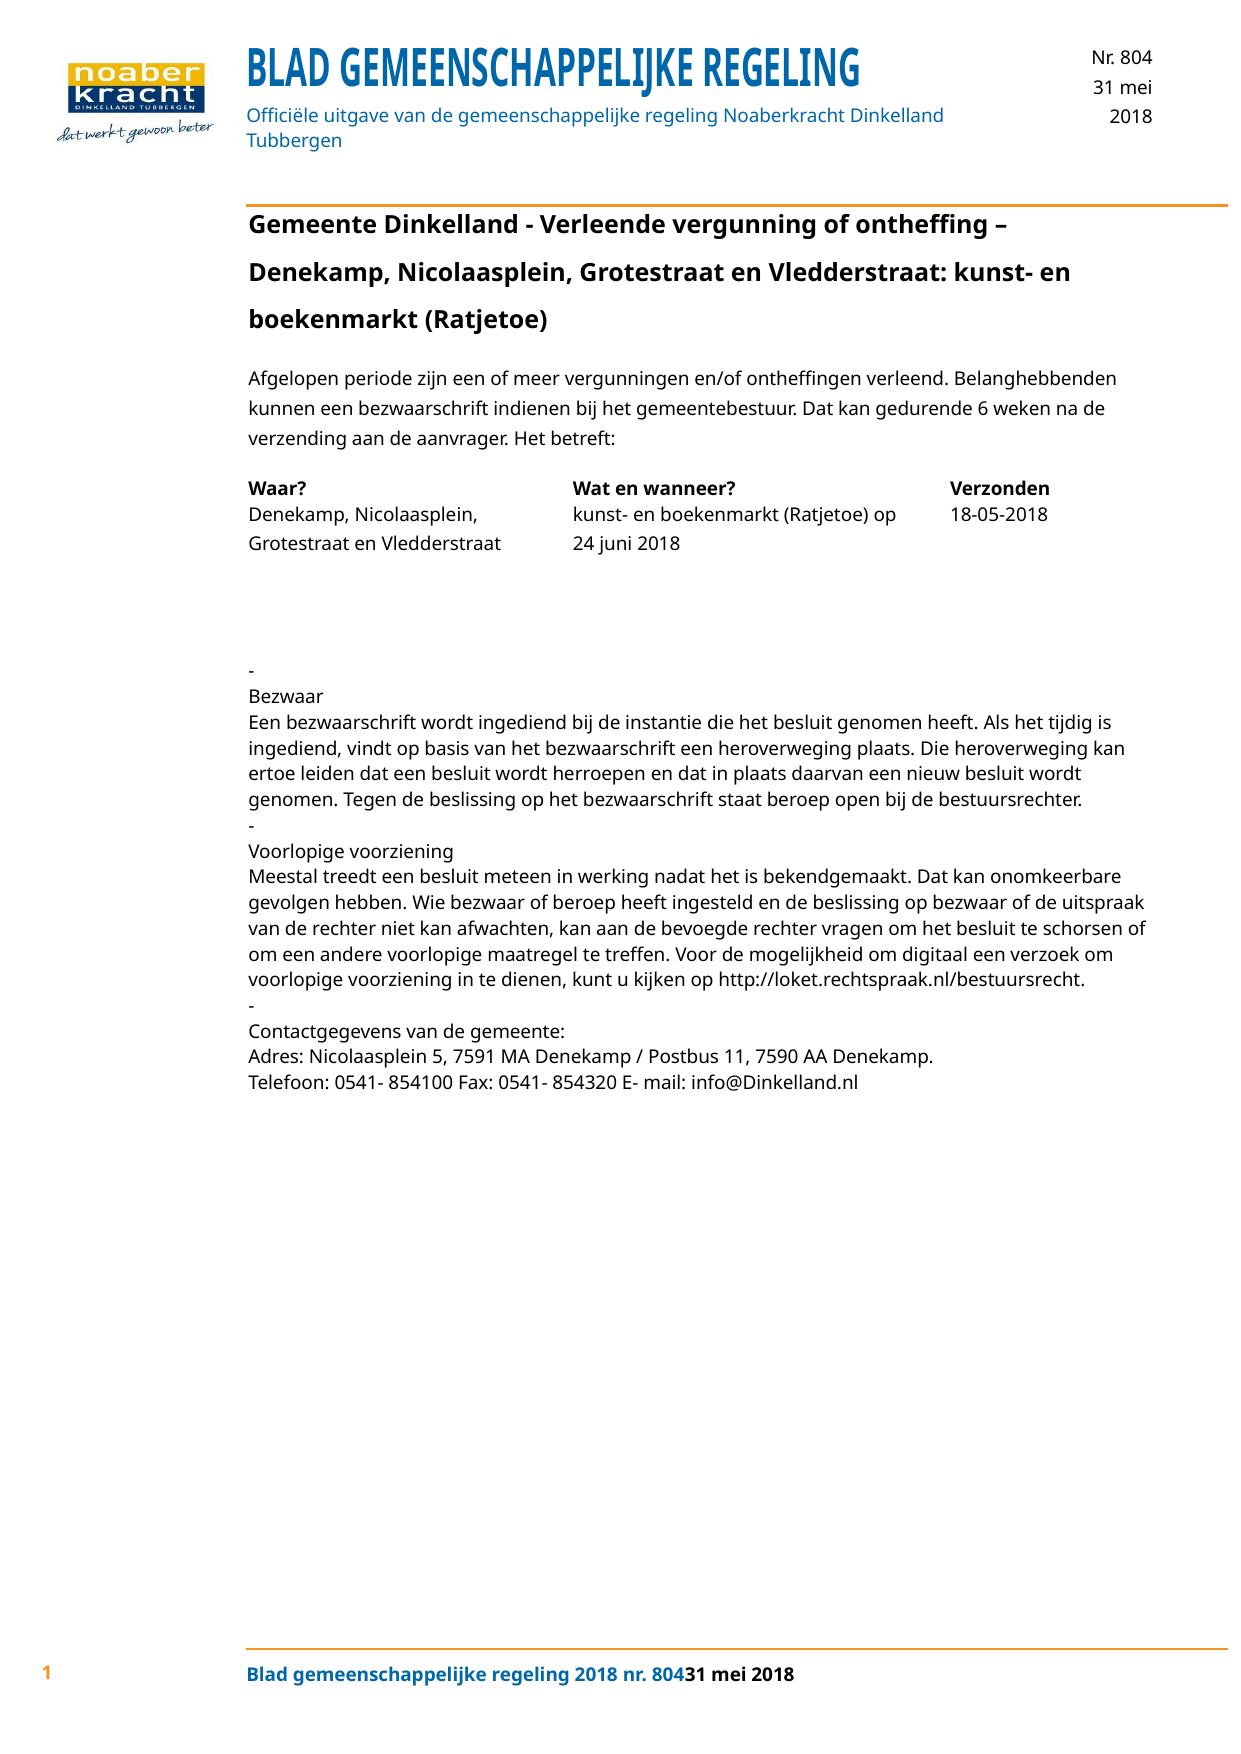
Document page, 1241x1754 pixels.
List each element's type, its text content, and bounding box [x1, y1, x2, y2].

text - [248, 992, 1152, 1018]
text Bezwaar [248, 683, 1152, 709]
text - [248, 658, 1152, 683]
table_header Wat en wanneer? [573, 475, 950, 501]
text Contactgegevens van de gemeente: [248, 1018, 1152, 1044]
text Gemeente Dinkelland - Verleende vergunning of ontheffing – Denekamp, Nicolaasplein, Grotestraat en Vledderstraat: kunst- en boekenmarkt (Ratjetoe) [248, 207, 1152, 336]
table_cell kunst- en boekenmarkt (Ratjetoe) op 24 juni 2018 [573, 501, 950, 556]
picture [41, 47, 231, 172]
text - [248, 812, 1152, 838]
text Telefoon: 0541- 854100 Fax: 0541- 854320 E- mail: info@Dinkelland.nl [248, 1069, 1152, 1095]
table_header Waar? [248, 475, 573, 501]
table_cell 18-05-2018 [950, 501, 1152, 556]
text Meestal treedt een besluit meteen in werking nadat het is bekendgemaakt. Dat kan onomkeerbare gevolgen hebben. Wie bezwaar of beroep heeft ingesteld en de beslissing op bezwaar of de uitspraak van de rechter niet kan afwachten, kan aan de bevoegde rechter vragen om het besluit te schorsen of om een andere voorlopige maatregel te treffen. Voor de mogelijkheid om digitaal een verzoek om voorlopige voorziening in te dienen, kunt u kijken op http://loket.rechtspraak.nl/bestuursrecht. [248, 863, 1152, 992]
table_cell Denekamp, Nicolaasplein, Grotestraat en Vledderstraat [248, 501, 573, 556]
text Voorlopige voorziening [248, 838, 1152, 863]
text Afgelopen periode zijn een of meer vergunningen en/of ontheffingen verleend. Belanghebbenden kunnen een bezwaarschrift indienen bij het gemeentebestuur. Dat kan gedurende 6 weken na de verzending aan de aanvrager. Het betreft: [248, 366, 1152, 450]
text Een bezwaarschrift wordt ingediend bij de instantie die het besluit genomen heeft. Als het tijdig is ingediend, vindt op basis van het bezwaarschrift een heroverweging plaats. Die heroverweging kan ertoe leiden dat een besluit wordt herroepen en dat in plaats daarvan een nieuw besluit wordt genomen. Tegen de beslissing op het bezwaarschrift staat beroep open bij de bestuursrechter. [248, 709, 1152, 812]
table_header Verzonden [950, 475, 1152, 501]
text Adres: Nicolaasplein 5, 7591 MA Denekamp / Postbus 11, 7590 AA Denekamp. [248, 1044, 1152, 1069]
